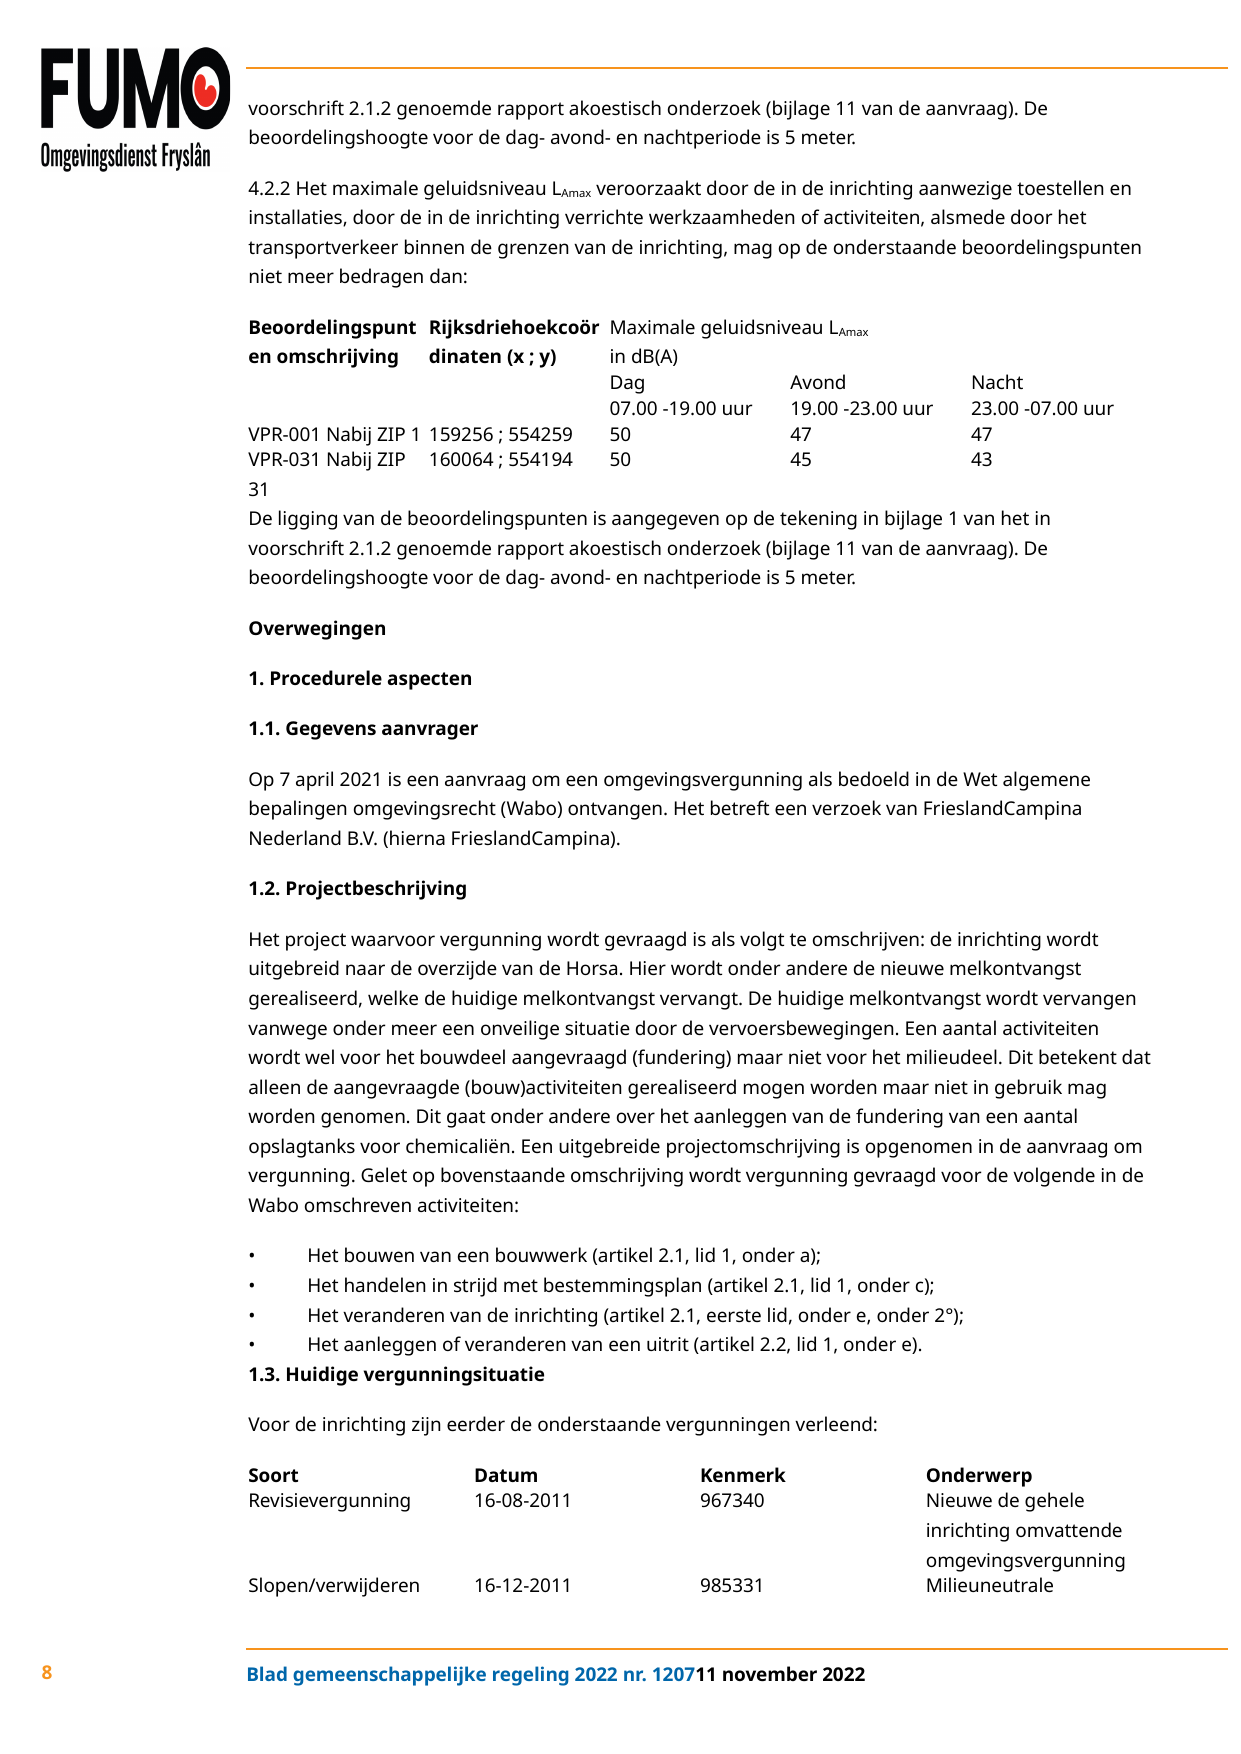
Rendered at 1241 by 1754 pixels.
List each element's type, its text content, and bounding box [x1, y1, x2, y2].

table_cell 967340 [700, 1488, 926, 1572]
table_cell 16-08-2011 [474, 1488, 700, 1572]
table_cell Slopen/verwijderen [248, 1573, 474, 1598]
text Overwegingen [248, 615, 1152, 640]
text 1.2. Projectbeschrijving [248, 876, 1152, 901]
text 1. Procedurele aspecten [248, 665, 1152, 691]
table_cell 23.00 -07.00 uur [971, 395, 1152, 421]
table_cell VPR-031 Nabij ZIP 31 [248, 447, 429, 502]
table_cell Nieuwe de gehele inrichting omvattende omgevingsvergunning [926, 1488, 1152, 1572]
table_cell 47 [971, 421, 1152, 447]
table_header Soort [248, 1462, 474, 1488]
table_cell 159256 ; 554259 [429, 421, 609, 447]
text 1.3. Huidige vergunningsituatie [248, 1361, 1152, 1387]
list Het aanleggen of veranderen van een uitrit (artikel 2.2, lid 1, onder e). [248, 1331, 1152, 1357]
text Op 7 april 2021 is een aanvraag om een omgevingsvergunning als bedoeld in de Wet algemene bepalingen omgevingsrecht (Wabo) ontvangen. Het betreft een verzoek van FrieslandCampina Nederland B.V. (hierna FrieslandCampina). [248, 766, 1152, 851]
text voorschrift 2.1.2 genoemde rapport akoestisch onderzoek (bijlage 11 van de aanvraag). De beoordelingshoogte voor de dag- avond- en nachtperiode is 5 meter. [248, 95, 1152, 150]
table_cell 16-12-2011 [474, 1573, 700, 1598]
table_header Rijksdriehoekcoördinaten (x ; y) [429, 314, 609, 421]
table_cell 43 [971, 447, 1152, 502]
table_header Datum [474, 1462, 700, 1488]
table_cell 47 [790, 421, 971, 447]
table_header Onderwerp [926, 1462, 1152, 1488]
text 4.2.2 Het maximale geluidsniveau LAmax veroorzaakt door de in de inrichting aanwezige toestellen en installaties, door de in de inrichting verrichte werkzaamheden of activiteiten, alsmede door het transportverkeer binnen de grenzen van de inrichting, mag op de onderstaande beoordelingspunten niet meer bedragen dan: [248, 175, 1152, 289]
text Voor de inrichting zijn eerder de onderstaande vergunningen verleend: [248, 1411, 1152, 1437]
table_cell Nacht [971, 369, 1152, 395]
table_header Maximale geluidsniveau LAmax in dB(A) [609, 314, 1152, 369]
text 1.1. Gegevens aanvrager [248, 716, 1152, 741]
table_cell 07.00 -19.00 uur [609, 395, 790, 421]
text De ligging van de beoordelingspunten is aangegeven op de tekening in bijlage 1 van het in voorschrift 2.1.2 genoemde rapport akoestisch onderzoek (bijlage 11 van de aanvraag). De beoordelingshoogte voor de dag- avond- en nachtperiode is 5 meter. [248, 505, 1152, 590]
list Het handelen in strijd met bestemmingsplan (artikel 2.1, lid 1, onder c); [248, 1272, 1152, 1298]
list Het veranderen van de inrichting (artikel 2.1, eerste lid, onder e, onder 2°); [248, 1302, 1152, 1327]
table_cell 985331 [700, 1573, 926, 1598]
table_cell 160064 ; 554194 [429, 447, 609, 502]
table_cell 50 [609, 447, 790, 502]
table_cell Avond [790, 369, 971, 395]
table_header Kenmerk [700, 1462, 926, 1488]
table_cell VPR-001 Nabij ZIP 1 [248, 421, 429, 447]
picture [41, 47, 231, 172]
table_cell 19.00 -23.00 uur [790, 395, 971, 421]
table_cell Dag [609, 369, 790, 395]
table_cell Milieuneutrale [926, 1573, 1152, 1598]
list Het bouwen van een bouwwerk (artikel 2.1, lid 1, onder a); [248, 1243, 1152, 1268]
table_header Beoordelingspunt en omschrijving [248, 314, 429, 421]
table_cell Revisievergunning [248, 1488, 474, 1572]
table_cell 50 [609, 421, 790, 447]
text Het project waarvoor vergunning wordt gevraagd is als volgt te omschrijven: de inrichting wordt uitgebreid naar de overzijde van de Horsa. Hier wordt onder andere de nieuwe melkontvangst gerealiseerd, welke de huidige melkontvangst vervangt. De huidige melkontvangst wordt vervangen vanwege onder meer een onveilige situatie door de vervoersbewegingen. Een aantal activiteiten wordt wel voor het bouwdeel aangevraagd (fundering) maar niet voor het milieudeel. Dit betekent dat alleen de aangevraagde (bouw)activiteiten gerealiseerd mogen worden maar niet in gebruik mag worden genomen. Dit gaat onder andere over het aanleggen van de fundering van een aantal opslagtanks voor chemicaliën. Een uitgebreide projectomschrijving is opgenomen in de aanvraag om vergunning. Gelet op bovenstaande omschrijving wordt vergunning gevraagd voor de volgende in de Wabo omschreven activiteiten: [248, 926, 1152, 1218]
table_cell 45 [790, 447, 971, 502]
